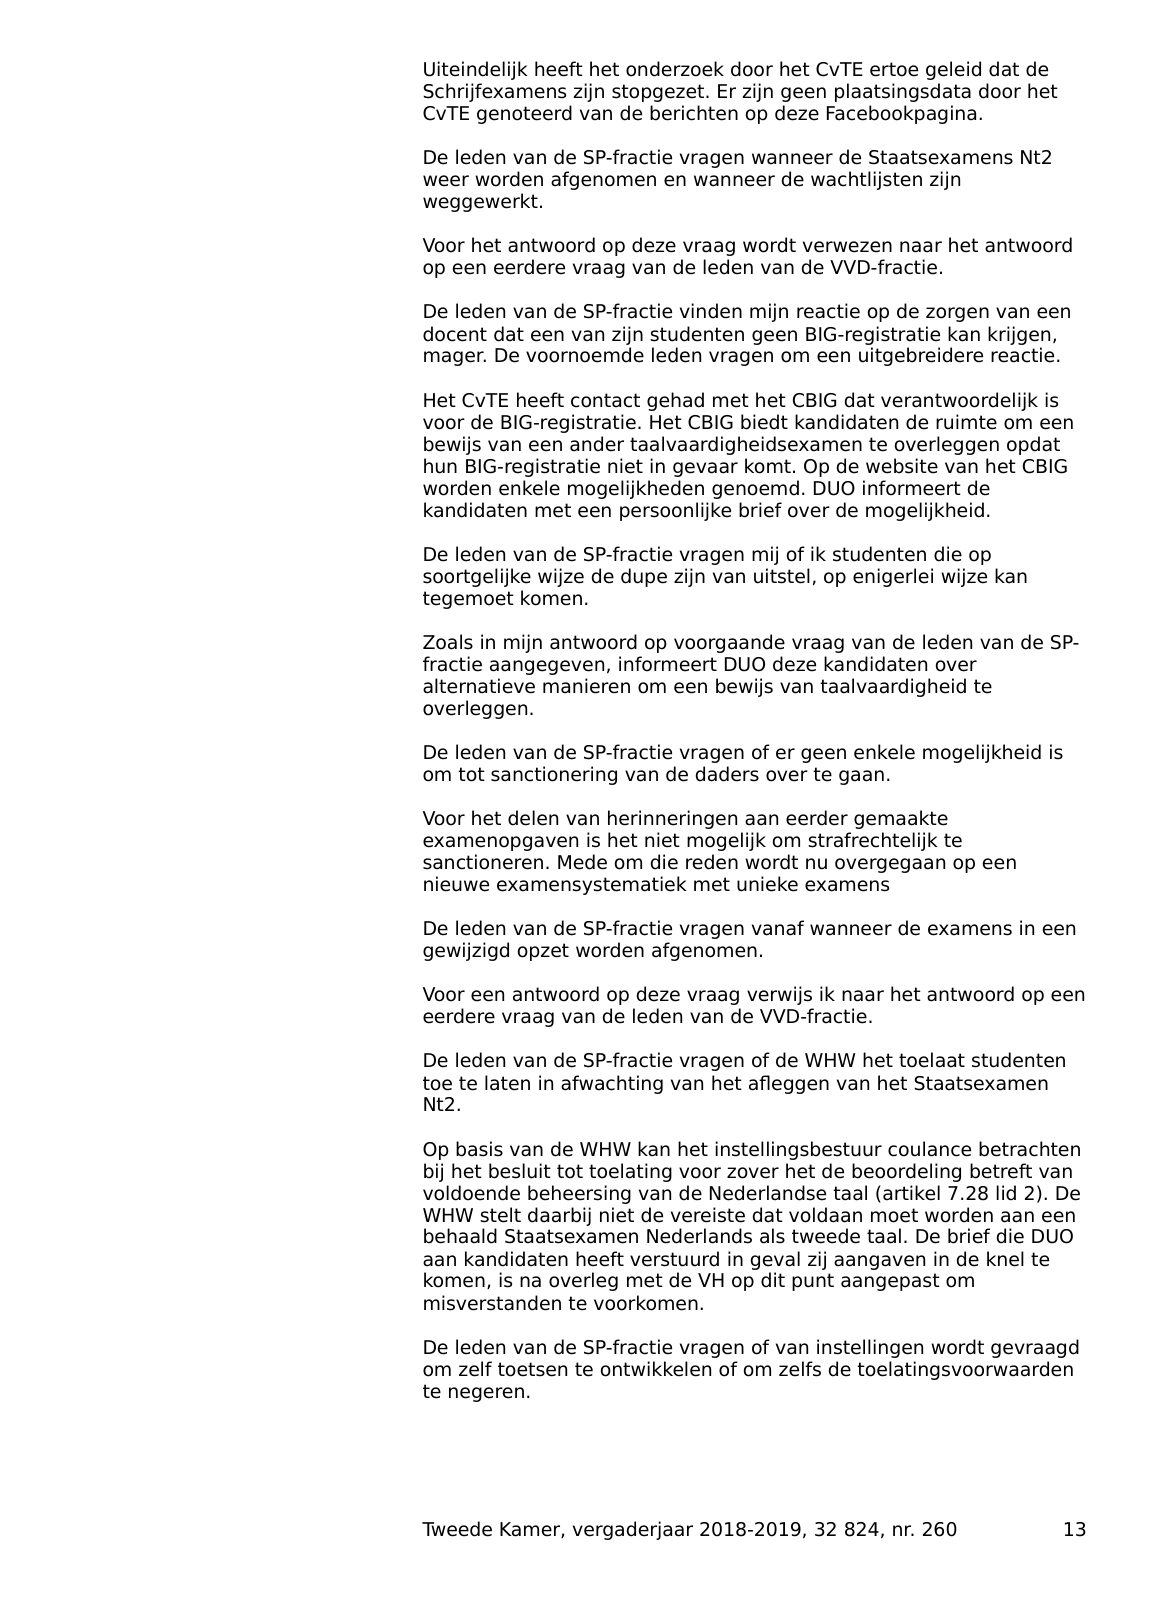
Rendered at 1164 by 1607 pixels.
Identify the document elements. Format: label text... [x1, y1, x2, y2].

text De leden van de SP-fractie vinden mijn reactie op de zorgen van een docent dat een van zijn studenten geen BIG-registratie kan krijgen, mager. De voornoemde leden vragen om een uitgebreidere reactie. [422, 301, 1087, 367]
text De leden van de SP-fractie vragen of van instellingen wordt gevraagd om zelf toetsen te ontwikkelen of om zelfs de toelatingsvoorwaarden te negeren. [422, 1337, 1087, 1402]
text Op basis van de WHW kan het instellingsbestuur coulance betrachten bij het besluit tot toelating voor zover het de beoordeling betreft van voldoende beheersing van de Nederlandse taal (artikel 7.28 lid 2). De WHW stelt daarbij niet de vereiste dat voldaan moet worden aan een behaald Staatsexamen Nederlands als tweede taal. De brief die DUO aan kandidaten heeft verstuurd in geval zij aangaven in de knel te komen, is na overleg met de VH op dit punt aangepast om misverstanden te voorkomen. [422, 1138, 1087, 1314]
text De leden van de SP-fractie vragen wanneer de Staatsexamens Nt2 weer worden afgenomen en wanneer de wachtlijsten zijn weggewerkt. [422, 147, 1087, 213]
text Uiteindelijk heeft het onderzoek door het CvTE ertoe geleid dat de Schrijfexamens zijn stopgezet. Er zijn geen plaatsingsdata door het CvTE genoteerd van de berichten op deze Facebookpagina. [422, 59, 1087, 125]
text De leden van de SP-fractie vragen of de WHW het toelaat studenten toe te laten in afwachting van het afleggen van het Staatsexamen Nt2. [422, 1050, 1087, 1116]
text Voor een antwoord op deze vraag verwijs ik naar het antwoord op een eerdere vraag van de leden van de VVD-fractie. [422, 984, 1087, 1028]
text Voor het delen van herinneringen aan eerder gemaakte examenopgaven is het niet mogelijk om strafrechtelijk te sanctioneren. Mede om die reden wordt nu overgegaan op een nieuwe examensystematiek met unieke examens [422, 808, 1087, 896]
text De leden van de SP-fractie vragen of er geen enkele mogelijkheid is om tot sanctionering van de daders over te gaan. [422, 742, 1087, 786]
text Zoals in mijn antwoord op voorgaande vraag van de leden van de SP-fractie aangegeven, informeert DUO deze kandidaten over alternatieve manieren om een bewijs van taalvaardigheid te overleggen. [422, 632, 1087, 720]
text De leden van de SP-fractie vragen vanaf wanneer de examens in een gewijzigd opzet worden afgenomen. [422, 918, 1087, 962]
text De leden van de SP-fractie vragen mij of ik studenten die op soortgelijke wijze de dupe zijn van uitstel, op enigerlei wijze kan tegemoet komen. [422, 544, 1087, 609]
text Het CvTE heeft contact gehad met het CBIG dat verantwoordelijk is voor de BIG-registratie. Het CBIG biedt kandidaten de ruimte om een bewijs van een ander taalvaardigheidsexamen te overleggen opdat hun BIG-registratie niet in gevaar komt. Op de website van het CBIG worden enkele mogelijkheden genoemd. DUO informeert de kandidaten met een persoonlijke brief over de mogelijkheid. [422, 389, 1087, 521]
text Voor het antwoord op deze vraag wordt verwezen naar het antwoord op een eerdere vraag van de leden van de VVD-fractie. [422, 235, 1087, 279]
